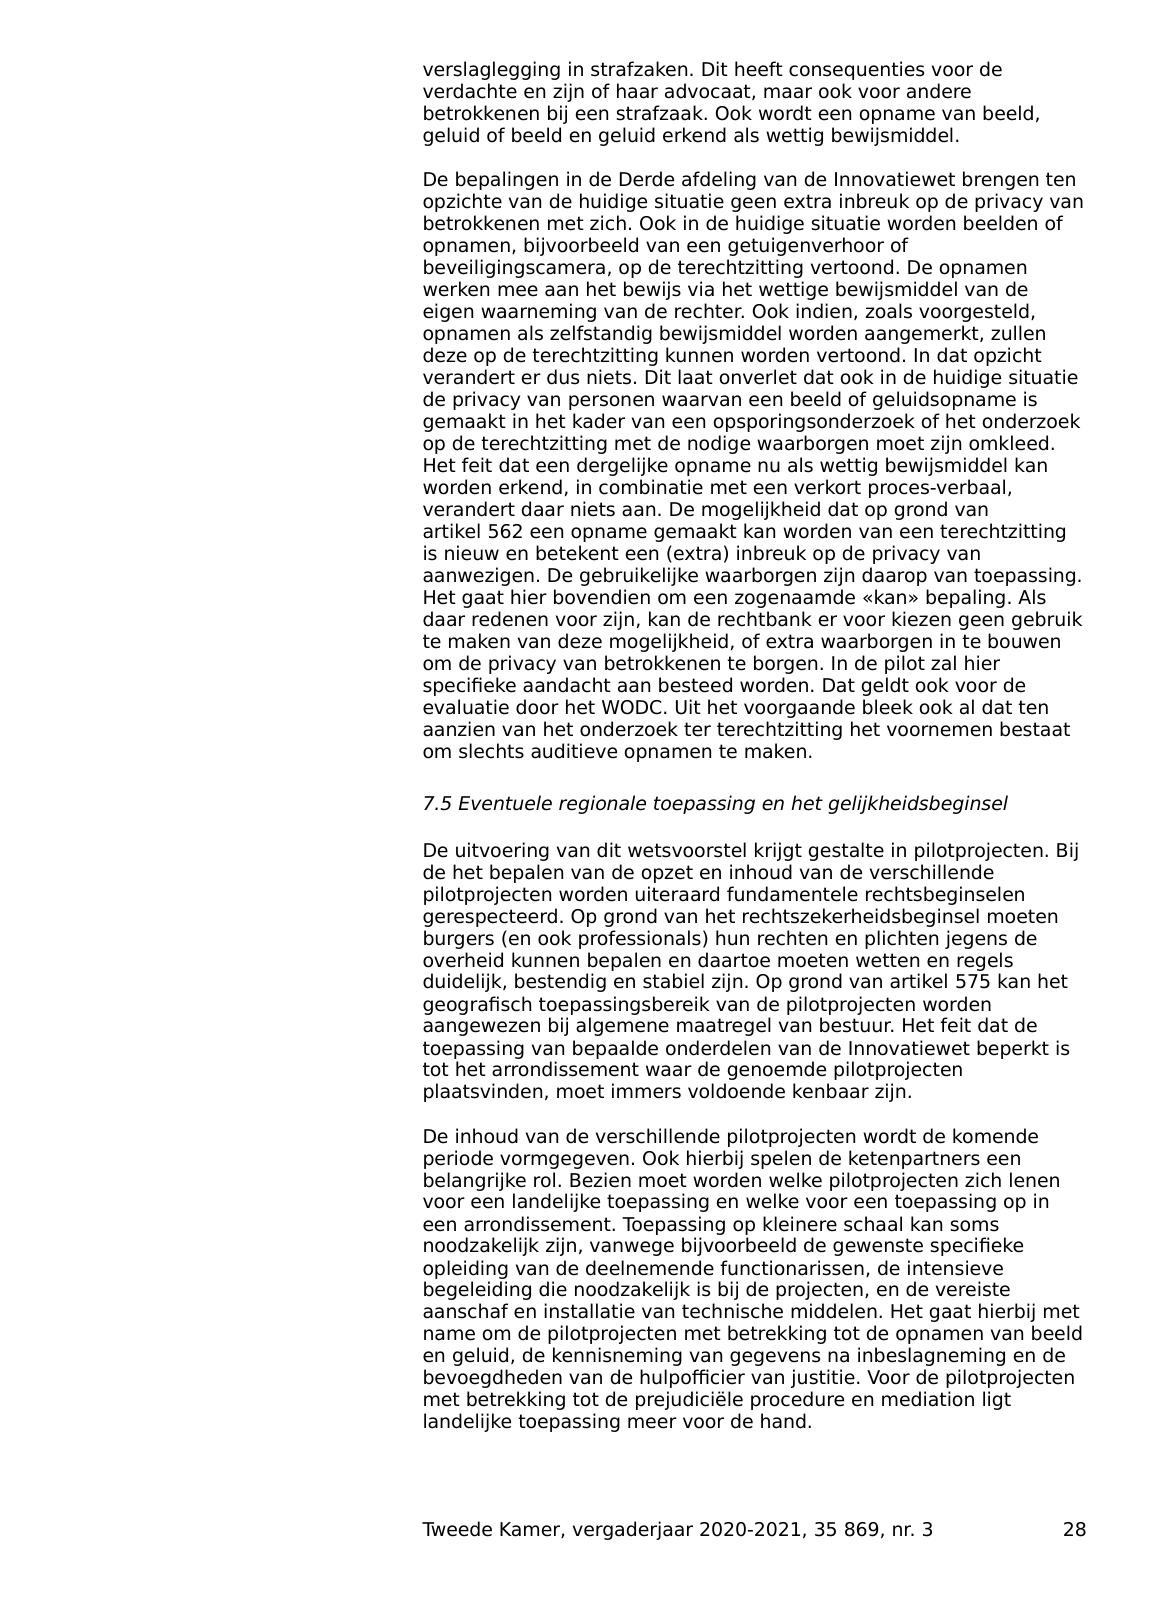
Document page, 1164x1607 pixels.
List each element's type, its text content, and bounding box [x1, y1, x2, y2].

text De bepalingen in de Derde afdeling van de Innovatiewet brengen ten opzichte van de huidige situatie geen extra inbreuk op de privacy van betrokkenen met zich. Ook in de huidige situatie worden beelden of opnamen, bijvoorbeeld van een getuigenverhoor of beveiligingscamera, op de terechtzitting vertoond. De opnamen werken mee aan het bewijs via het wettige bewijsmiddel van de eigen waarneming van de rechter. Ook indien, zoals voorgesteld, opnamen als zelfstandig bewijsmiddel worden aangemerkt, zullen deze op de terechtzitting kunnen worden vertoond. In dat opzicht verandert er dus niets. Dit laat onverlet dat ook in de huidige situatie de privacy van personen waarvan een beeld of geluidsopname is gemaakt in het kader van een opsporingsonderzoek of het onderzoek op de terechtzitting met de nodige waarborgen moet zijn omkleed. Het feit dat een dergelijke opname nu als wettig bewijsmiddel kan worden erkend, in combinatie met een verkort proces-verbaal, verandert daar niets aan. De mogelijkheid dat op grond van artikel 562 een opname gemaakt kan worden van een terechtzitting is nieuw en betekent een (extra) inbreuk op de privacy van aanwezigen. De gebruikelijke waarborgen zijn daarop van toepassing. Het gaat hier bovendien om een zogenaamde «kan» bepaling. Als daar redenen voor zijn, kan de rechtbank er voor kiezen geen gebruik te maken van deze mogelijkheid, of extra waarborgen in te bouwen om de privacy van betrokkenen te borgen. In de pilot zal hier specifieke aandacht aan besteed worden. Dat geldt ook voor de evaluatie door het WODC. Uit het voorgaande bleek ook al dat ten aanzien van het onderzoek ter terechtzitting het voornemen bestaat om slechts auditieve opnamen te maken. [422, 169, 1087, 763]
subtitle 7.5 Eventuele regionale toepassing en het gelijkheidsbeginsel [422, 793, 1087, 814]
text verslaglegging in strafzaken. Dit heeft consequenties voor de verdachte en zijn of haar advocaat, maar ook voor andere betrokkenen bij een strafzaak. Ook wordt een opname van beeld, geluid of beeld en geluid erkend als wettig bewijsmiddel. [422, 59, 1087, 147]
text De uitvoering van dit wetsvoorstel krijgt gestalte in pilotprojecten. Bij de het bepalen van de opzet en inhoud van de verschillende pilotprojecten worden uiteraard fundamentele rechtsbeginselen gerespecteerd. Op grond van het rechtszekerheidsbeginsel moeten burgers (en ook professionals) hun rechten en plichten jegens de overheid kunnen bepalen en daartoe moeten wetten en regels duidelijk, bestendig en stabiel zijn. Op grond van artikel 575 kan het geografisch toepassingsbereik van de pilotprojecten worden aangewezen bij algemene maatregel van bestuur. Het feit dat de toepassing van bepaalde onderdelen van de Innovatiewet beperkt is tot het arrondissement waar de genoemde pilotprojecten plaatsvinden, moet immers voldoende kenbaar zijn. [422, 839, 1087, 1103]
text De inhoud van de verschillende pilotprojecten wordt de komende periode vormgegeven. Ook hierbij spelen de ketenpartners een belangrijke rol. Bezien moet worden welke pilotprojecten zich lenen voor een landelijke toepassing en welke voor een toepassing op in een arrondissement. Toepassing op kleinere schaal kan soms noodzakelijk zijn, vanwege bijvoorbeeld de gewenste specifieke opleiding van de deelnemende functionarissen, de intensieve begeleiding die noodzakelijk is bij de projecten, en de vereiste aanschaf en installatie van technische middelen. Het gaat hierbij met name om de pilotprojecten met betrekking tot de opnamen van beeld en geluid, de kennisneming van gegevens na inbeslagneming en de bevoegdheden van de hulpofficier van justitie. Voor de pilotprojecten met betrekking tot de prejudiciële procedure en mediation ligt landelijke toepassing meer voor de hand. [422, 1126, 1087, 1433]
